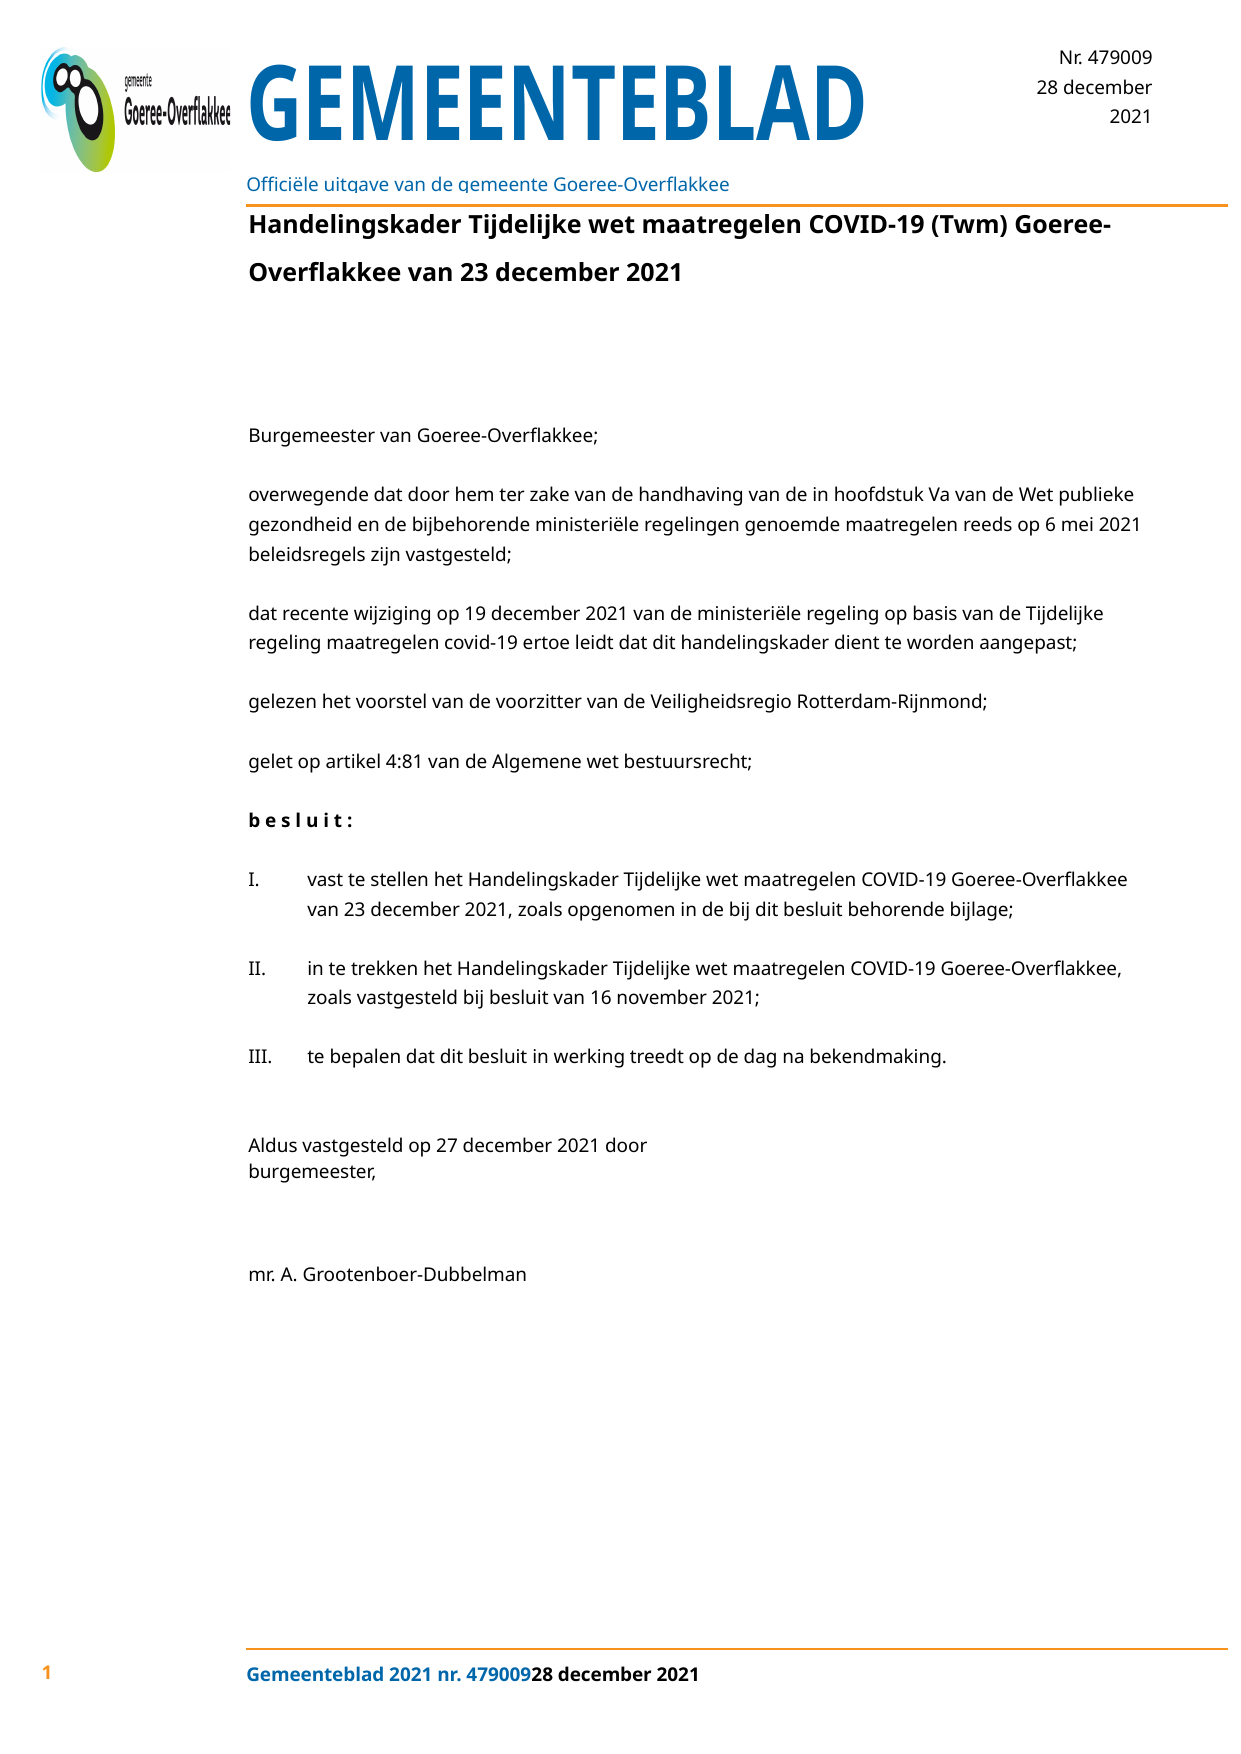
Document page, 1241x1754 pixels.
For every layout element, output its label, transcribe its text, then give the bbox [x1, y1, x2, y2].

text mr. A. Grootenboer-Dubbelman [248, 1261, 1152, 1287]
text Handelingskader Tijdelijke wet maatregelen COVID-19 (Twm) Goeree-Overflakkee van 23 december 2021 [248, 207, 1152, 288]
picture [41, 47, 231, 172]
text dat recente wijziging op 19 december 2021 van de ministeriële regeling op basis van de Tijdelijke regeling maatregelen covid-19 ertoe leidt dat dit handelingskader dient te worden aangepast; [248, 600, 1152, 655]
list in te trekken het Handelingskader Tijdelijke wet maatregelen COVID-19 Goeree-Overflakkee, zoals vastgesteld bij besluit van 16 november 2021; [248, 955, 1152, 1010]
text Burgemeester van Goeree-Overflakkee; [248, 422, 1152, 448]
list vast te stellen het Handelingskader Tijdelijke wet maatregelen COVID-19 Goeree-Overflakkee van 23 december 2021, zoals opgenomen in de bij dit besluit behorende bijlage; [248, 866, 1152, 922]
list te bepalen dat dit besluit in werking treedt op de dag na bekendmaking. [248, 1044, 1152, 1069]
text gelezen het voorstel van de voorzitter van de Veiligheidsregio Rotterdam-Rijnmond; [248, 689, 1152, 714]
text Aldus vastgesteld op 27 december 2021 door [248, 1132, 1152, 1158]
text b e s l u i t : [248, 807, 1152, 833]
text overwegende dat door hem ter zake van de handhaving van de in hoofdstuk Va van de Wet publieke gezondheid en de bijbehorende ministeriële regelingen genoemde maatregelen reeds op 6 mei 2021 beleidsregels zijn vastgesteld; [248, 482, 1152, 567]
text burgemeester, [248, 1158, 1152, 1184]
text gelet op artikel 4:81 van de Algemene wet bestuursrecht; [248, 748, 1152, 774]
